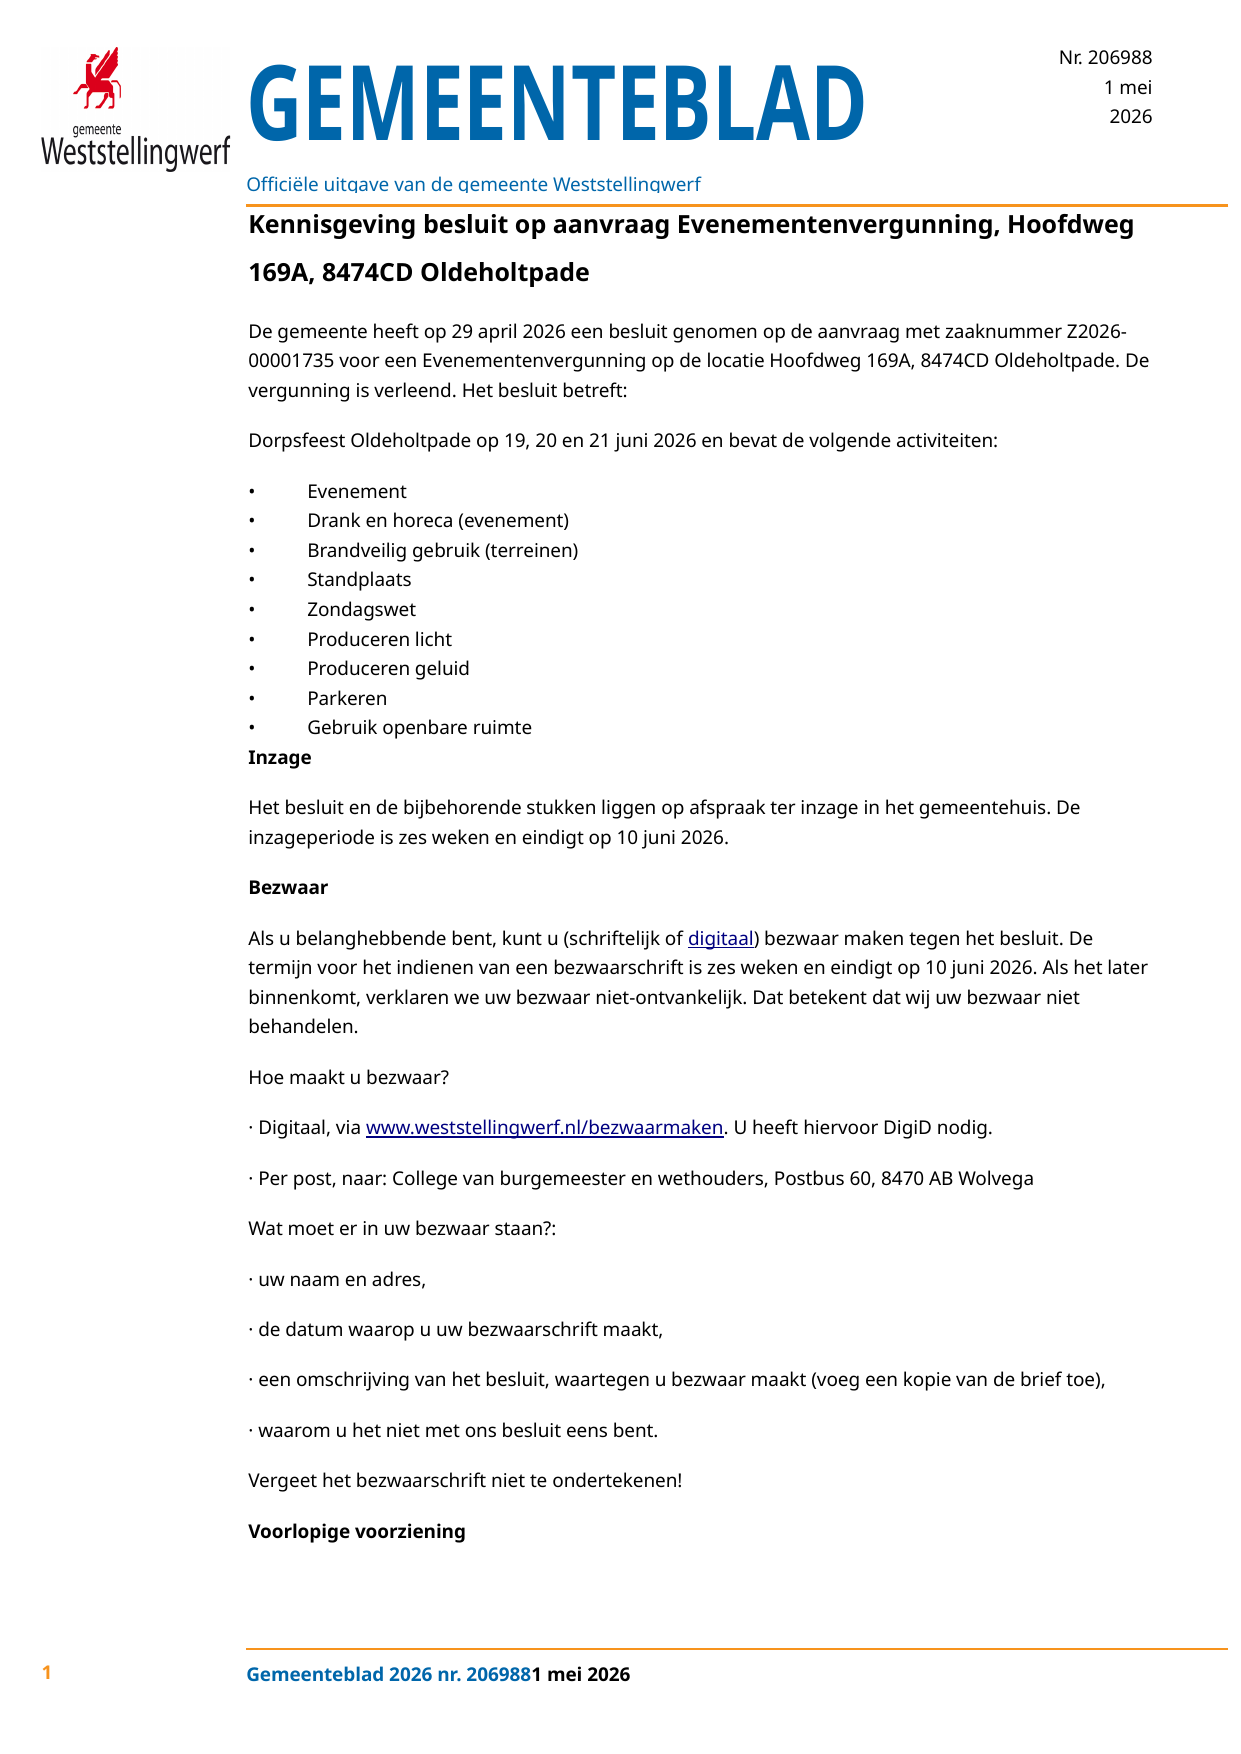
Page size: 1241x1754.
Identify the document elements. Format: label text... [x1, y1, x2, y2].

text Het besluit en de bijbehorende stukken liggen op afspraak ter inzage in het gemeentehuis. De inzageperiode is zes weken en eindigt op 10 juni 2026. [248, 794, 1152, 850]
list Standplaats [248, 567, 1152, 592]
text · Per post, naar: College van burgemeester en wethouders, Postbus 60, 8470 AB Wolvega [248, 1165, 1152, 1191]
text · uw naam en adres, [248, 1266, 1152, 1292]
text Wat moet er in uw bezwaar staan?: [248, 1215, 1152, 1241]
text Vergeet het bezwaarschrift niet te ondertekenen! [248, 1467, 1152, 1493]
text Als u belanghebbende bent, kunt u (schriftelijk of digitaal) bezwaar maken tegen het besluit. De termijn voor het indienen van een bezwaarschrift is zes weken en eindigt op 10 juni 2026. Als het later binnenkomt, verklaren we uw bezwaar niet-ontvankelijk. Dat betekent dat wij uw bezwaar niet behandelen. [248, 925, 1152, 1039]
text · de datum waarop u uw bezwaarschrift maakt, [248, 1316, 1152, 1342]
list Produceren geluid [248, 655, 1152, 681]
list Brandveilig gebruik (terreinen) [248, 537, 1152, 563]
text · waarom u het niet met ons besluit eens bent. [248, 1417, 1152, 1443]
text Hoe maakt u bezwaar? [248, 1064, 1152, 1090]
list Parkeren [248, 685, 1152, 711]
text De gemeente heeft op 29 april 2026 een besluit genomen op de aanvraag met zaaknummer Z2026-00001735 voor een Evenementenvergunning op de locatie Hoofdweg 169A, 8474CD Oldeholtpade. De vergunning is verleend. Het besluit betreft: [248, 318, 1152, 403]
picture [41, 47, 231, 172]
text Inzage [248, 744, 1152, 770]
text Bezwaar [248, 874, 1152, 900]
list Drank en horeca (evenement) [248, 507, 1152, 533]
text Voorlopige voorziening [248, 1518, 1152, 1544]
text Dorpsfeest Oldeholtpade op 19, 20 en 21 juni 2026 en bevat de volgende activiteiten: [248, 427, 1152, 453]
text Kennisgeving besluit op aanvraag Evenementenvergunning, Hoofdweg 169A, 8474CD Oldeholtpade [248, 207, 1152, 288]
list Produceren licht [248, 626, 1152, 652]
text · een omschrijving van het besluit, waartegen u bezwaar maakt (voeg een kopie van de brief toe), [248, 1367, 1152, 1392]
list Gebruik openbare ruimte [248, 714, 1152, 740]
text · Digitaal, via www.weststellingwerf.nl/bezwaarmaken. U heeft hiervoor DigiD nodig. [248, 1114, 1152, 1140]
list Zondagswet [248, 596, 1152, 622]
list Evenement [248, 478, 1152, 504]
